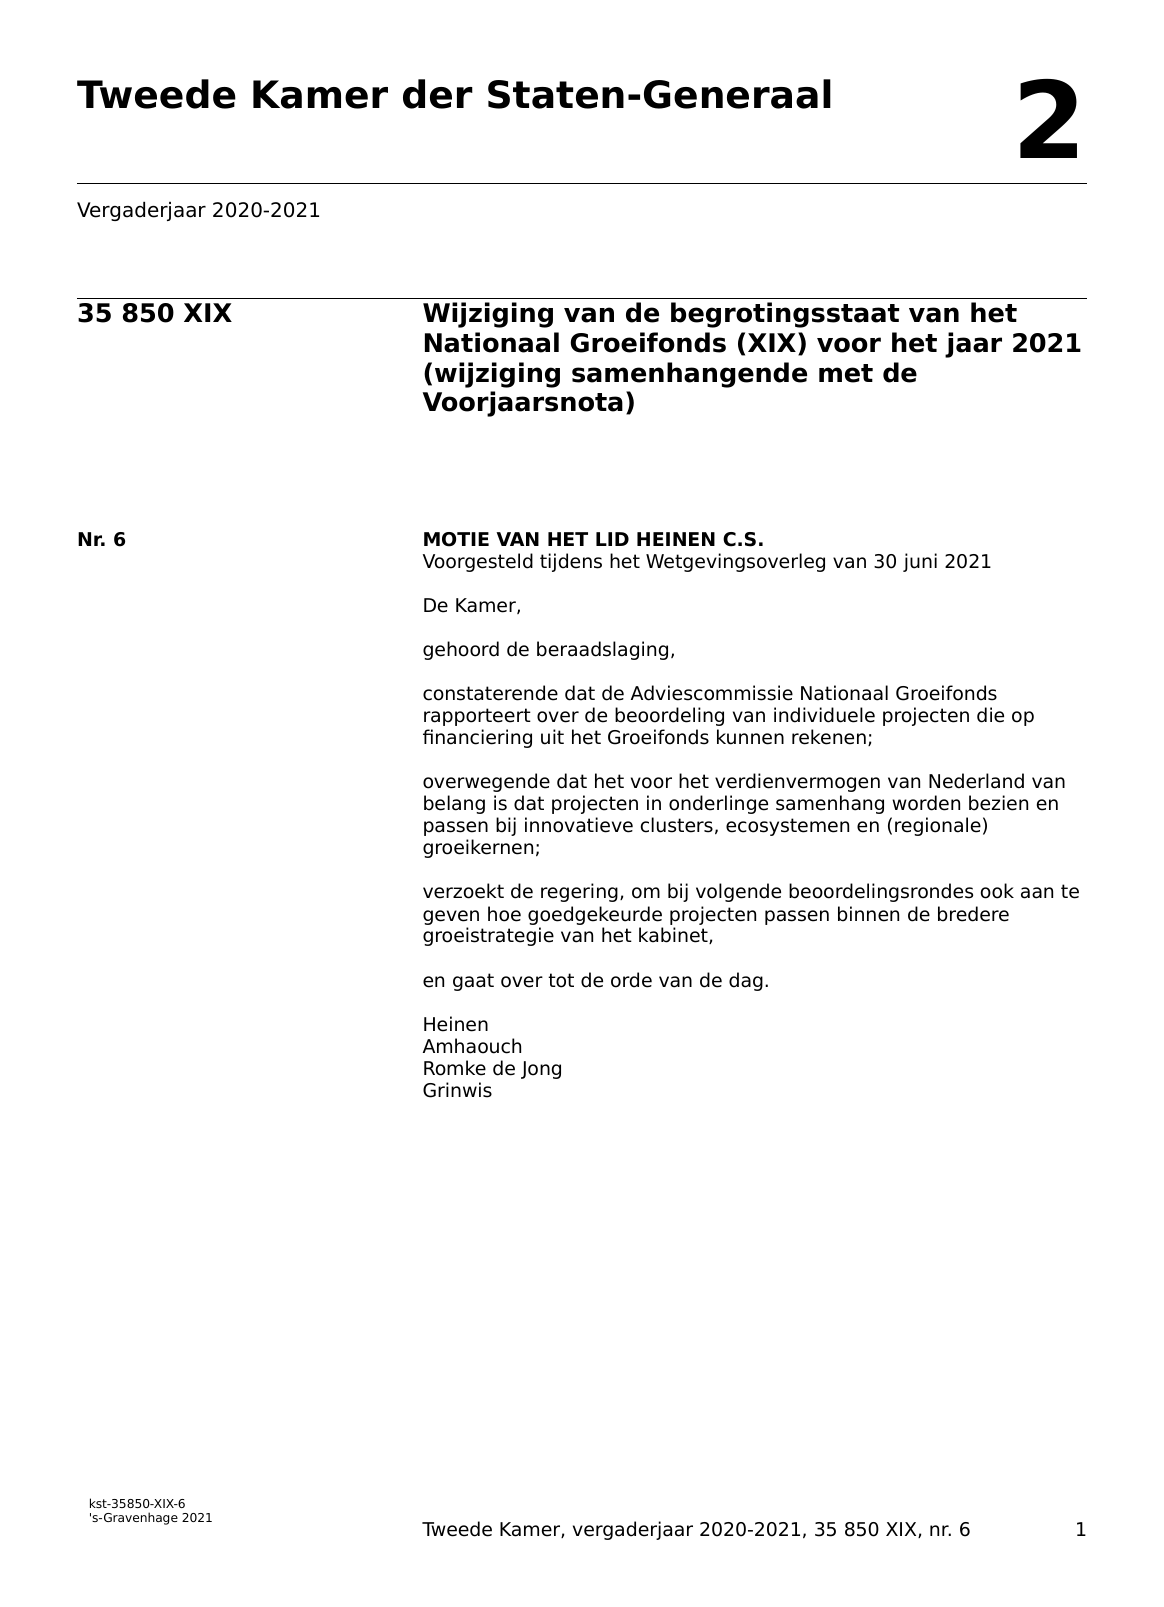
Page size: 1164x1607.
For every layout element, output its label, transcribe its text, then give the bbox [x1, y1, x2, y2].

subtitle Nr. 6 MOTIE VAN HET LID HEINEN C.S. [77, 529, 1087, 551]
text De Kamer, [422, 595, 1087, 617]
text constaterende dat de Adviescommissie Nationaal Groeifonds rapporteert over de beoordeling van individuele projecten die op financiering uit het Groeifonds kunnen rekenen; [422, 683, 1087, 749]
text 's-Gravenhage 2021 [88, 1511, 323, 1525]
text verzoekt de regering, om bij volgende beoordelingsrondes ook aan te geven hoe goedgekeurde projecten passen binnen de bredere groeistrategie van het kabinet, [422, 881, 1087, 947]
text Amhaouch [422, 1036, 1087, 1058]
table_header Tweede Kamer der Staten-Generaal [77, 59, 886, 183]
text gehoord de beraadslaging, [422, 639, 1087, 661]
text Heinen [422, 1014, 1087, 1036]
text overwegende dat het voor het verdienvermogen van Nederland van belang is dat projecten in onderlinge samenhang worden bezien en passen bij innovatieve clusters, ecosystemen en (regionale) groeikernen; [422, 771, 1087, 859]
text Voorgesteld tijdens het Wetgevingsoverleg van 30 juni 2021 [422, 551, 1087, 573]
text kst-35850-XIX-6 [88, 1497, 323, 1511]
subtitle 35 850 XIX Wijziging van de begrotingsstaat van het Nationaal Groeifonds (XIX) voor het jaar 2021 (wijziging samenhangende met de Voorjaarsnota) [77, 299, 1087, 418]
table_cell Vergaderjaar 2020-2021 [77, 184, 1087, 298]
text en gaat over tot de orde van de dag. [422, 969, 1087, 992]
text Grinwis [422, 1080, 1087, 1102]
text Romke de Jong [422, 1058, 1087, 1080]
table_header 2 [886, 59, 1087, 183]
